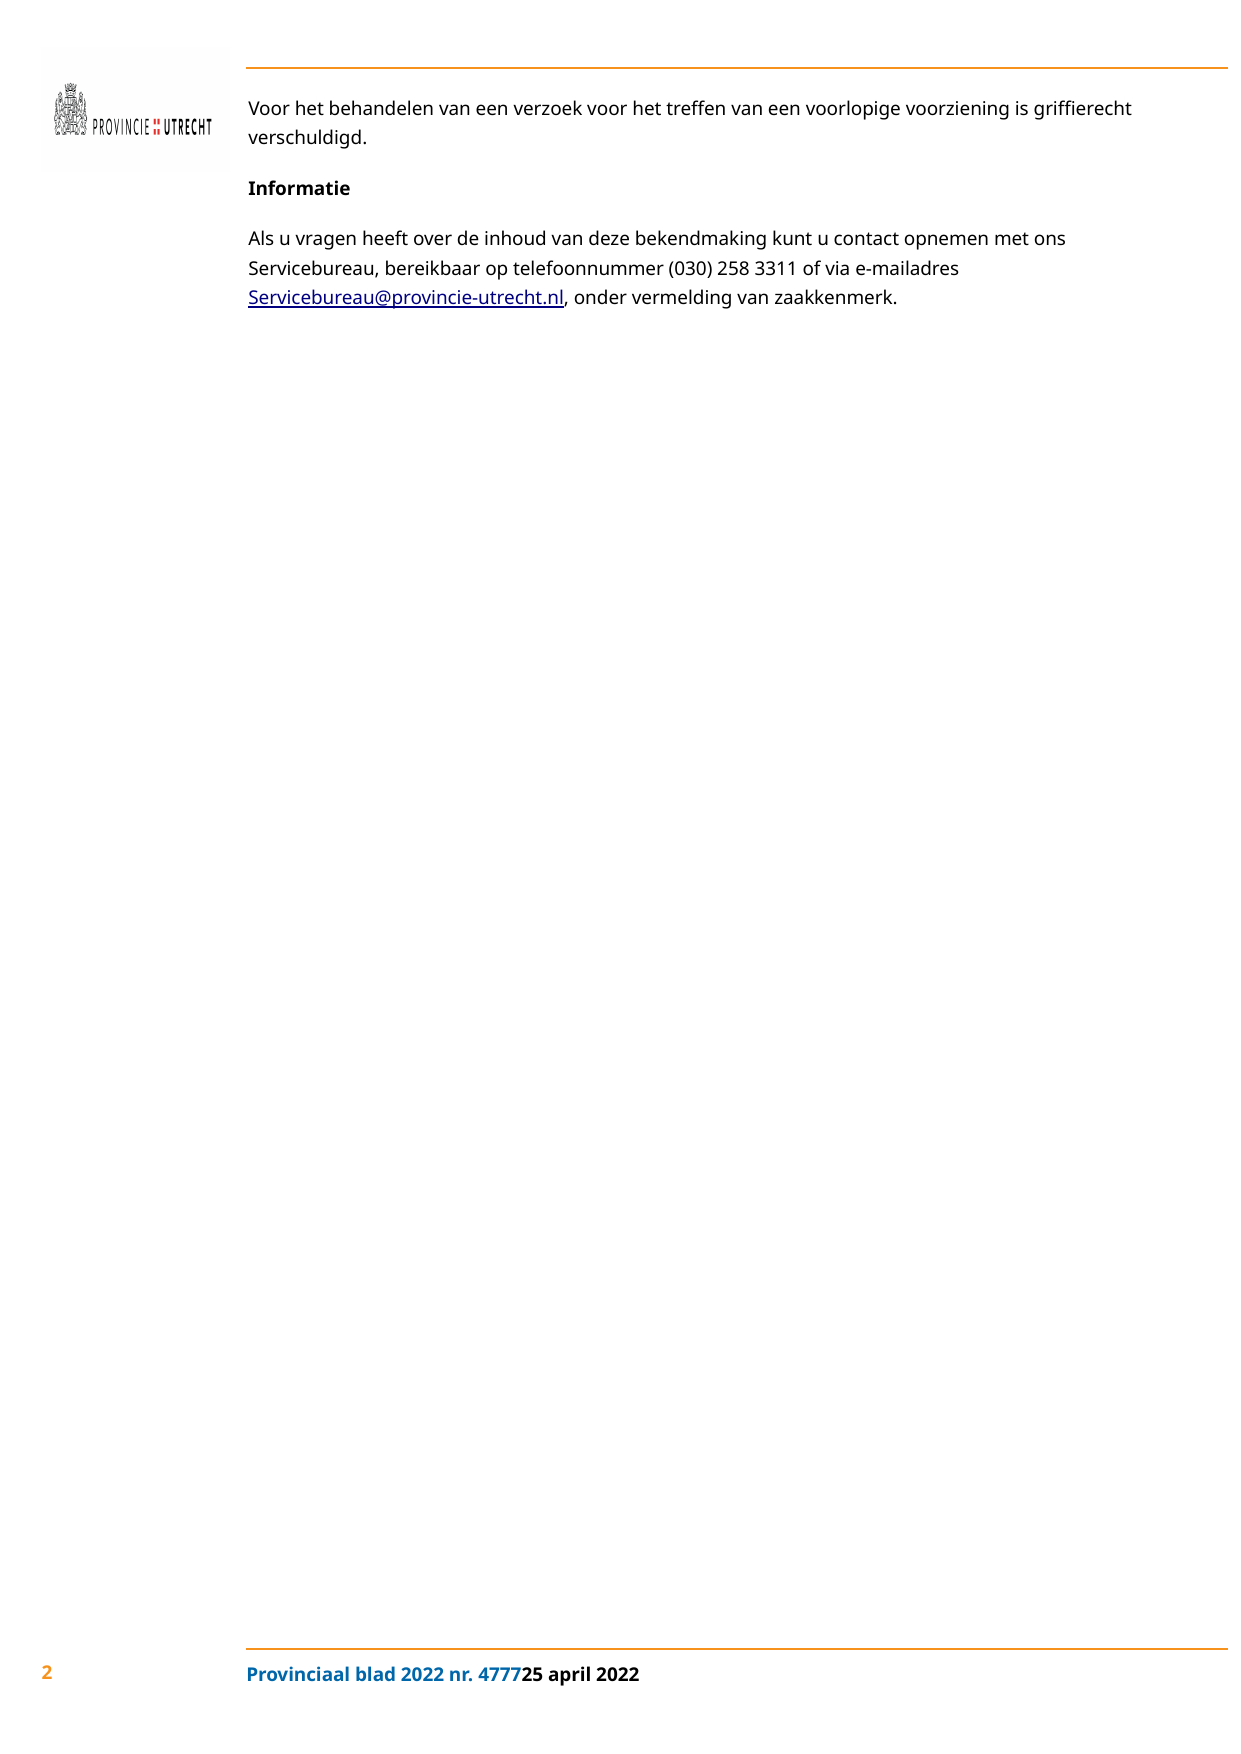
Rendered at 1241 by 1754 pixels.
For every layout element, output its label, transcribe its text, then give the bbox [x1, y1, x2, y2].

picture [41, 47, 231, 172]
text Voor het behandelen van een verzoek voor het treffen van een voorlopige voorziening is griffierecht verschuldigd. [248, 95, 1152, 150]
text Informatie [248, 175, 1152, 201]
text Als u vragen heeft over de inhoud van deze bekendmaking kunt u contact opnemen met ons Servicebureau, bereikbaar op telefoonnummer (030) 258 3311 of via e-mailadres Servicebureau@provincie-utrecht.nl, onder vermelding van zaakkenmerk. [248, 225, 1152, 310]
